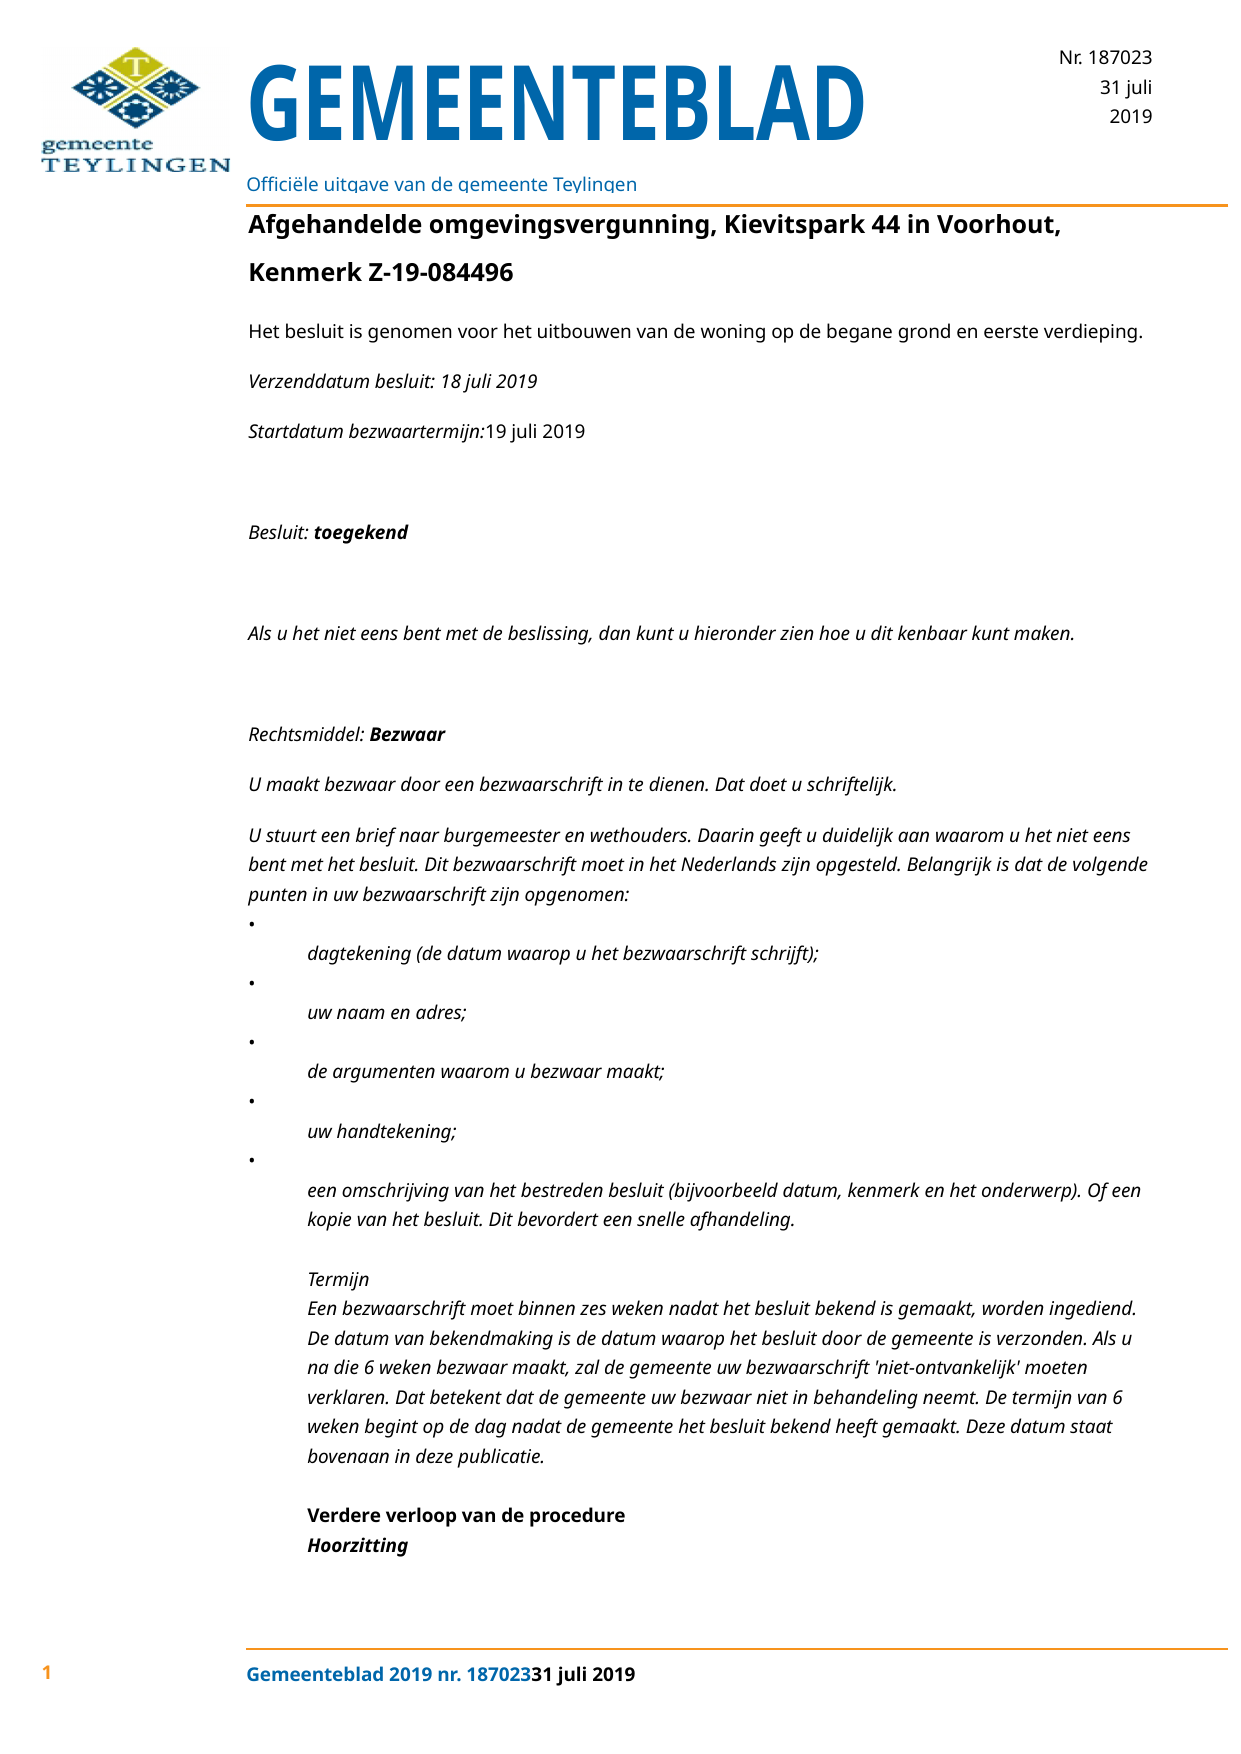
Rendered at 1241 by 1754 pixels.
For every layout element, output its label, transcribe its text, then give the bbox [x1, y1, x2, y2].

text Verzenddatum besluit: 18 juli 2019 [248, 368, 1152, 394]
list Termijn [248, 1266, 1152, 1292]
text Als u het niet eens bent met de beslissing, dan kunt u hieronder zien hoe u dit kenbaar kunt maken. [248, 620, 1152, 646]
list uw handtekening; [248, 1118, 1152, 1144]
text Rechtsmiddel: Bezwaar [248, 721, 1152, 747]
text Besluit: toegekend [248, 519, 1152, 545]
text Afgehandelde omgevingsvergunning, Kievitspark 44 in Voorhout, Kenmerk Z-19-084496 [248, 207, 1152, 288]
list Een bezwaarschrift moet binnen zes weken nadat het besluit bekend is gemaakt, worden ingediend. De datum van bekendmaking is de datum waarop het besluit door de gemeente is verzonden. Als u na die 6 weken bezwaar maakt, zal de gemeente uw bezwaarschrift 'niet-ontvankelijk' moeten verklaren. Dat betekent dat de gemeente uw bezwaar niet in behandeling neemt. De termijn van 6 weken begint op de dag nadat de gemeente het besluit bekend heeft gemaakt. Deze datum staat bovenaan in deze publicatie. [248, 1295, 1152, 1469]
list Hoorzitting [248, 1532, 1152, 1558]
list Verdere verloop van de procedure [248, 1502, 1152, 1528]
list de argumenten waarom u bezwaar maakt; [248, 1059, 1152, 1084]
picture [41, 47, 231, 172]
list dagtekening (de datum waarop u het bezwaarschrift schrijft); [248, 940, 1152, 966]
list uw naam en adres; [248, 999, 1152, 1025]
text U stuurt een brief naar burgemeester en wethouders. Daarin geeft u duidelijk aan waarom u het niet eens bent met het besluit. Dit bezwaarschrift moet in het Nederlands zijn opgesteld. Belangrijk is dat de volgende punten in uw bezwaarschrift zijn opgenomen: [248, 822, 1152, 907]
text Het besluit is genomen voor het uitbouwen van de woning op de begane grond en eerste verdieping. [248, 318, 1152, 344]
text U maakt bezwaar door een bezwaarschrift in te dienen. Dat doet u schriftelijk. [248, 772, 1152, 797]
text Startdatum bezwaartermijn:19 juli 2019 [248, 419, 1152, 444]
list een omschrijving van het bestreden besluit (bijvoorbeeld datum, kenmerk en het onderwerp). Of een kopie van het besluit. Dit bevordert een snelle afhandeling. [248, 1177, 1152, 1232]
